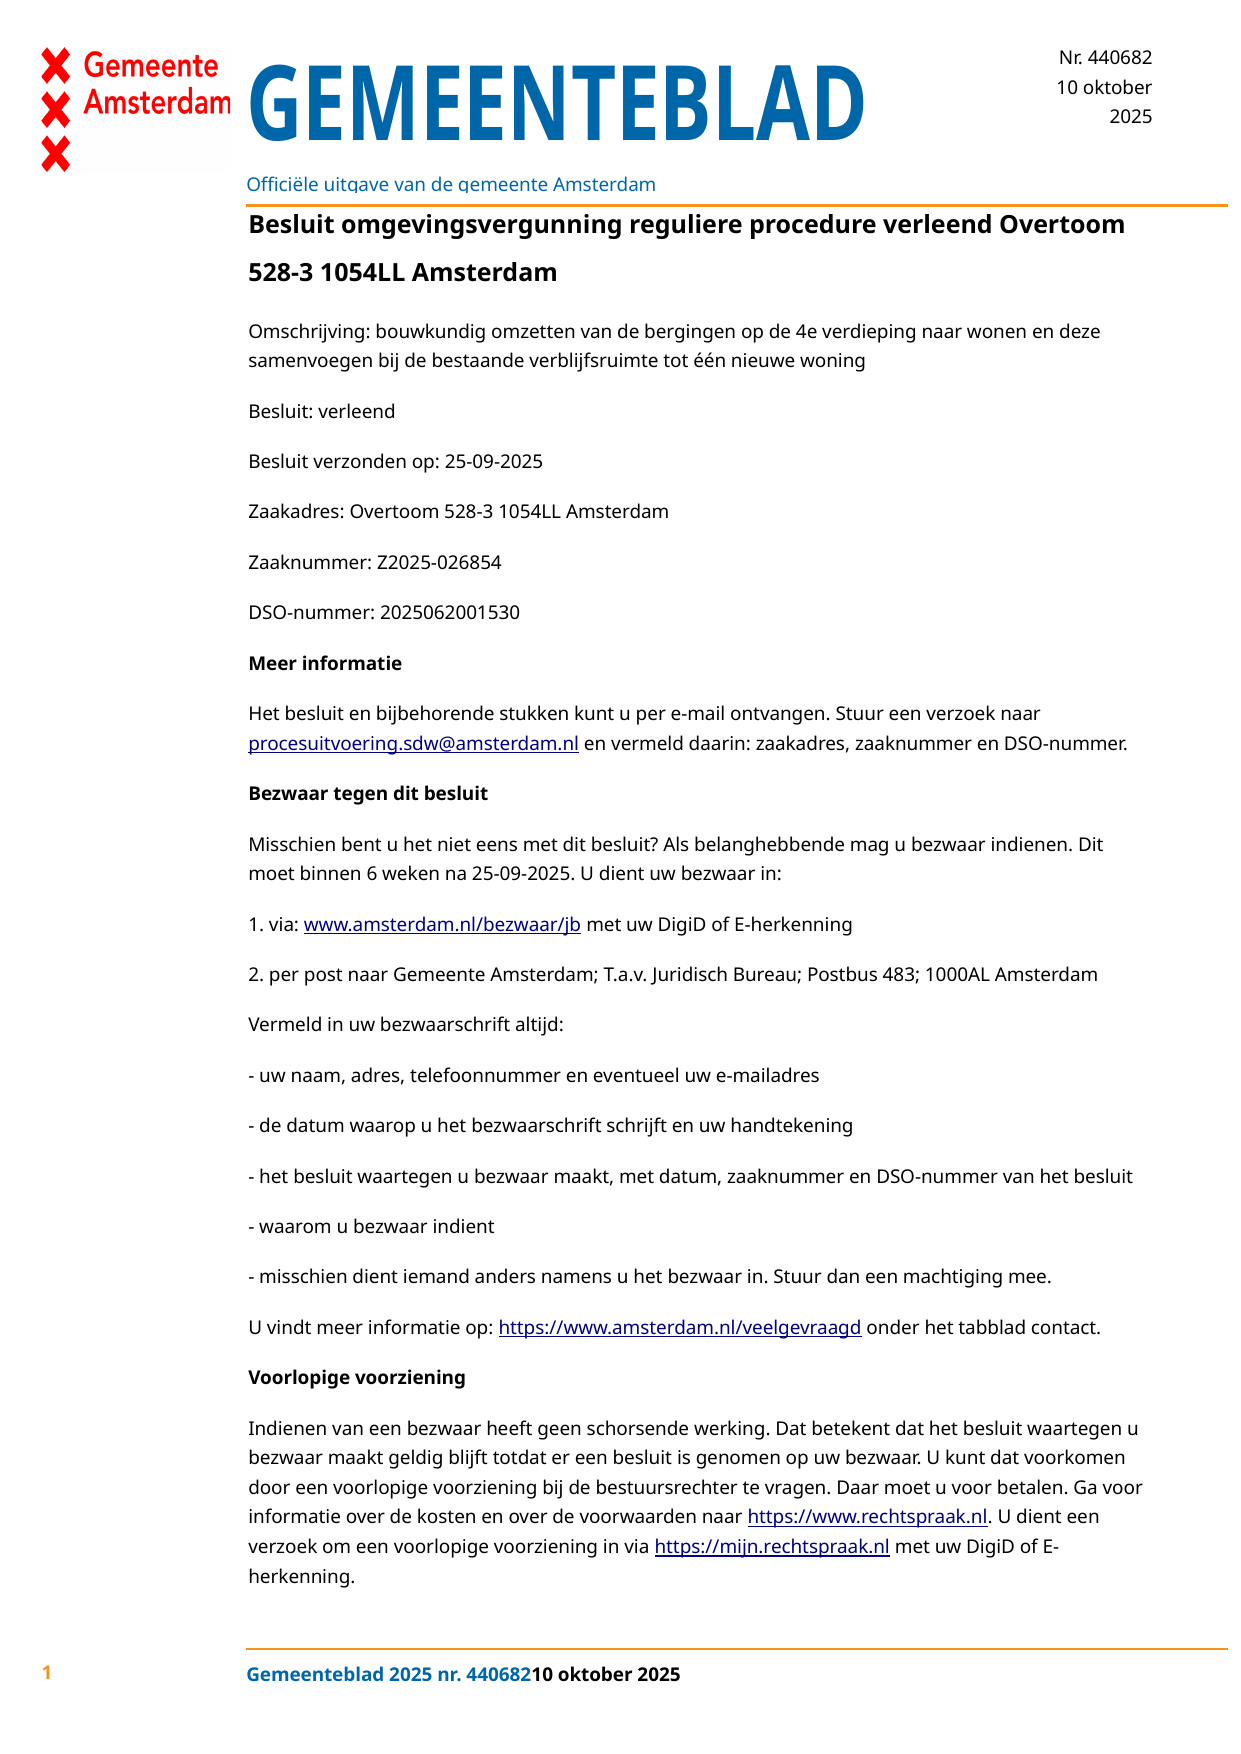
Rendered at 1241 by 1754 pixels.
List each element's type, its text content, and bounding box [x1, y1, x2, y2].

text Besluit omgevingsvergunning reguliere procedure verleend Overtoom 528-3 1054LL Amsterdam [248, 207, 1152, 288]
text Het besluit en bijbehorende stukken kunt u per e-mail ontvangen. Stuur een verzoek naar procesuitvoering.sdw@amsterdam.nl en vermeld daarin: zaakadres, zaaknummer en DSO-nummer. [248, 700, 1152, 756]
text 1. via: www.amsterdam.nl/bezwaar/jb met uw DigiD of E-herkenning [248, 911, 1152, 937]
text U vindt meer informatie op: https://www.amsterdam.nl/veelgevraagd onder het tabblad contact. [248, 1314, 1152, 1340]
text Besluit: verleend [248, 398, 1152, 424]
picture [41, 47, 231, 172]
text - misschien dient iemand anders namens u het bezwaar in. Stuur dan een machtiging mee. [248, 1264, 1152, 1289]
text Indienen van een bezwaar heeft geen schorsende werking. Dat betekent dat het besluit waartegen u bezwaar maakt geldig blijft totdat er een besluit is genomen op uw bezwaar. U kunt dat voorkomen door een voorlopige voorziening bij de bestuursrechter te vragen. Daar moet u voor betalen. Ga voor informatie over de kosten en over de voorwaarden naar https://www.rechtspraak.nl. U dient een verzoek om een voorlopige voorziening in via https://mijn.rechtspraak.nl met uw DigiD of E-herkenning. [248, 1415, 1152, 1589]
text Besluit verzonden op: 25-09-2025 [248, 448, 1152, 474]
text DSO-nummer: 2025062001530 [248, 599, 1152, 625]
text Misschien bent u het niet eens met dit besluit? Als belanghebbende mag u bezwaar indienen. Dit moet binnen 6 weken na 25-09-2025. U dient uw bezwaar in: [248, 831, 1152, 886]
text - waarom u bezwaar indient [248, 1213, 1152, 1239]
text Zaaknummer: Z2025-026854 [248, 549, 1152, 575]
text Bezwaar tegen dit besluit [248, 780, 1152, 806]
text Vermeld in uw bezwaarschrift altijd: [248, 1012, 1152, 1037]
text Meer informatie [248, 650, 1152, 676]
text - het besluit waartegen u bezwaar maakt, met datum, zaaknummer en DSO-nummer van het besluit [248, 1163, 1152, 1189]
text Omschrijving: bouwkundig omzetten van de bergingen op de 4e verdieping naar wonen en deze samenvoegen bij de bestaande verblijfsruimte tot één nieuwe woning [248, 318, 1152, 373]
text 2. per post naar Gemeente Amsterdam; T.a.v. Juridisch Bureau; Postbus 483; 1000AL Amsterdam [248, 961, 1152, 987]
text - uw naam, adres, telefoonnummer en eventueel uw e-mailadres [248, 1062, 1152, 1088]
text Voorlopige voorziening [248, 1364, 1152, 1390]
text - de datum waarop u het bezwaarschrift schrijft en uw handtekening [248, 1112, 1152, 1138]
text Zaakadres: Overtoom 528-3 1054LL Amsterdam [248, 499, 1152, 524]
